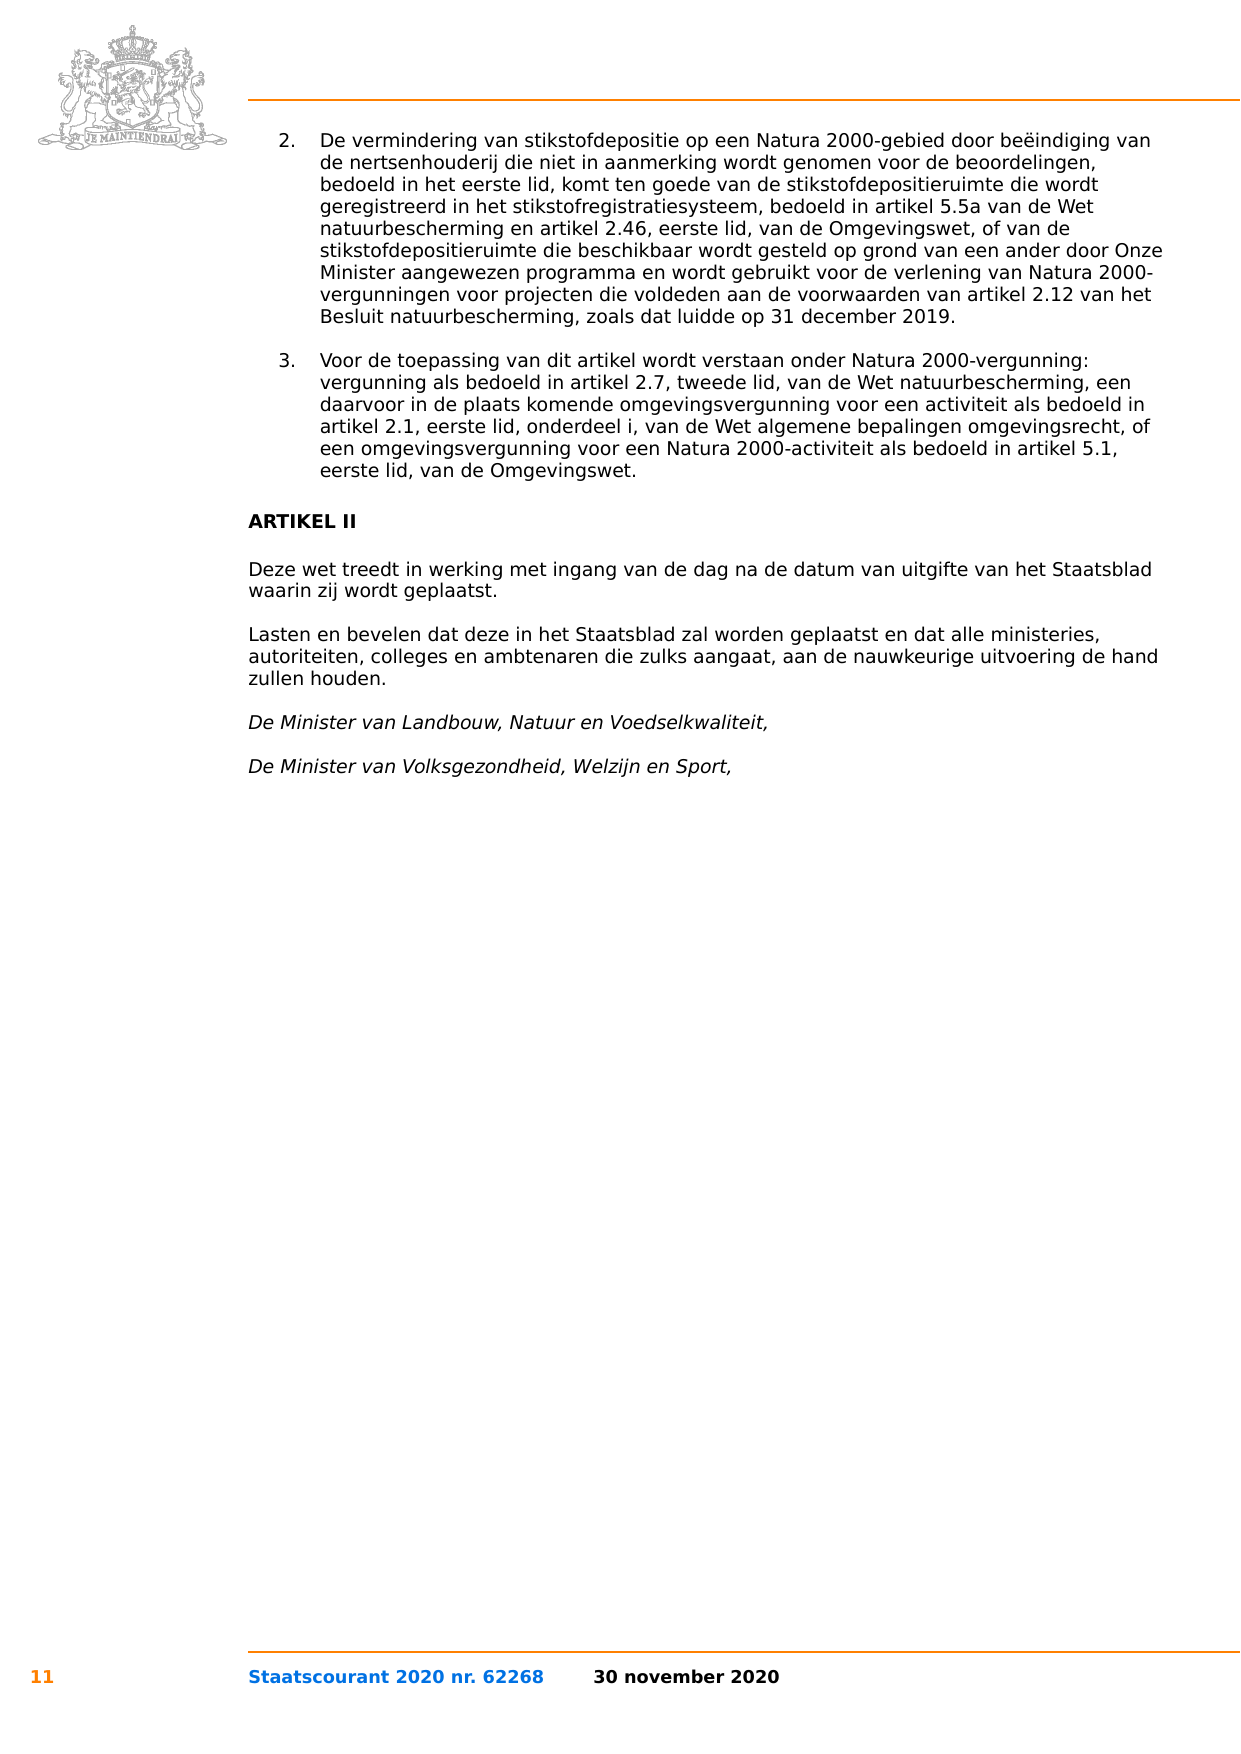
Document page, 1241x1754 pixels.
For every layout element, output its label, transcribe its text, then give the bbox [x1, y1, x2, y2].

picture [38, 25, 227, 150]
text De Minister van Volksgezondheid, Welzijn en Sport, [248, 756, 1163, 778]
subtitle ARTIKEL II [248, 511, 1163, 533]
text 2. De vermindering van stikstofdepositie op een Natura 2000-gebied door beëindiging van de nertsenhouderij die niet in aanmerking wordt genomen voor de beoordelingen, bedoeld in het eerste lid, komt ten goede van de stikstofdepositieruimte die wordt geregistreerd in het stikstofregistratiesysteem, bedoeld in artikel 5.5a van de Wet natuurbescherming en artikel 2.46, eerste lid, van de Omgevingswet, of van de stikstofdepositieruimte die beschikbaar wordt gesteld op grond van een ander door Onze Minister aangewezen programma en wordt gebruikt voor de verlening van Natura 2000-vergunningen voor projecten die voldeden aan de voorwaarden van artikel 2.12 van het Besluit natuurbescherming, zoals dat luidde op 31 december 2019. [278, 130, 1163, 328]
text Lasten en bevelen dat deze in het Staatsblad zal worden geplaatst en dat alle ministeries, autoriteiten, colleges en ambtenaren die zulks aangaat, aan de nauwkeurige uitvoering de hand zullen houden. [248, 624, 1163, 690]
text 3. Voor de toepassing van dit artikel wordt verstaan onder Natura 2000-vergunning: vergunning als bedoeld in artikel 2.7, tweede lid, van de Wet natuurbescherming, een daarvoor in de plaats komende omgevingsvergunning voor een activiteit als bedoeld in artikel 2.1, eerste lid, onderdeel i, van de Wet algemene bepalingen omgevingsrecht, of een omgevingsvergunning voor een Natura 2000-activiteit als bedoeld in artikel 5.1, eerste lid, van de Omgevingswet. [278, 349, 1163, 481]
text Deze wet treedt in werking met ingang van de dag na de datum van uitgifte van het Staatsblad waarin zij wordt geplaatst. [248, 558, 1163, 602]
text De Minister van Landbouw, Natuur en Voedselkwaliteit, [248, 712, 1163, 734]
